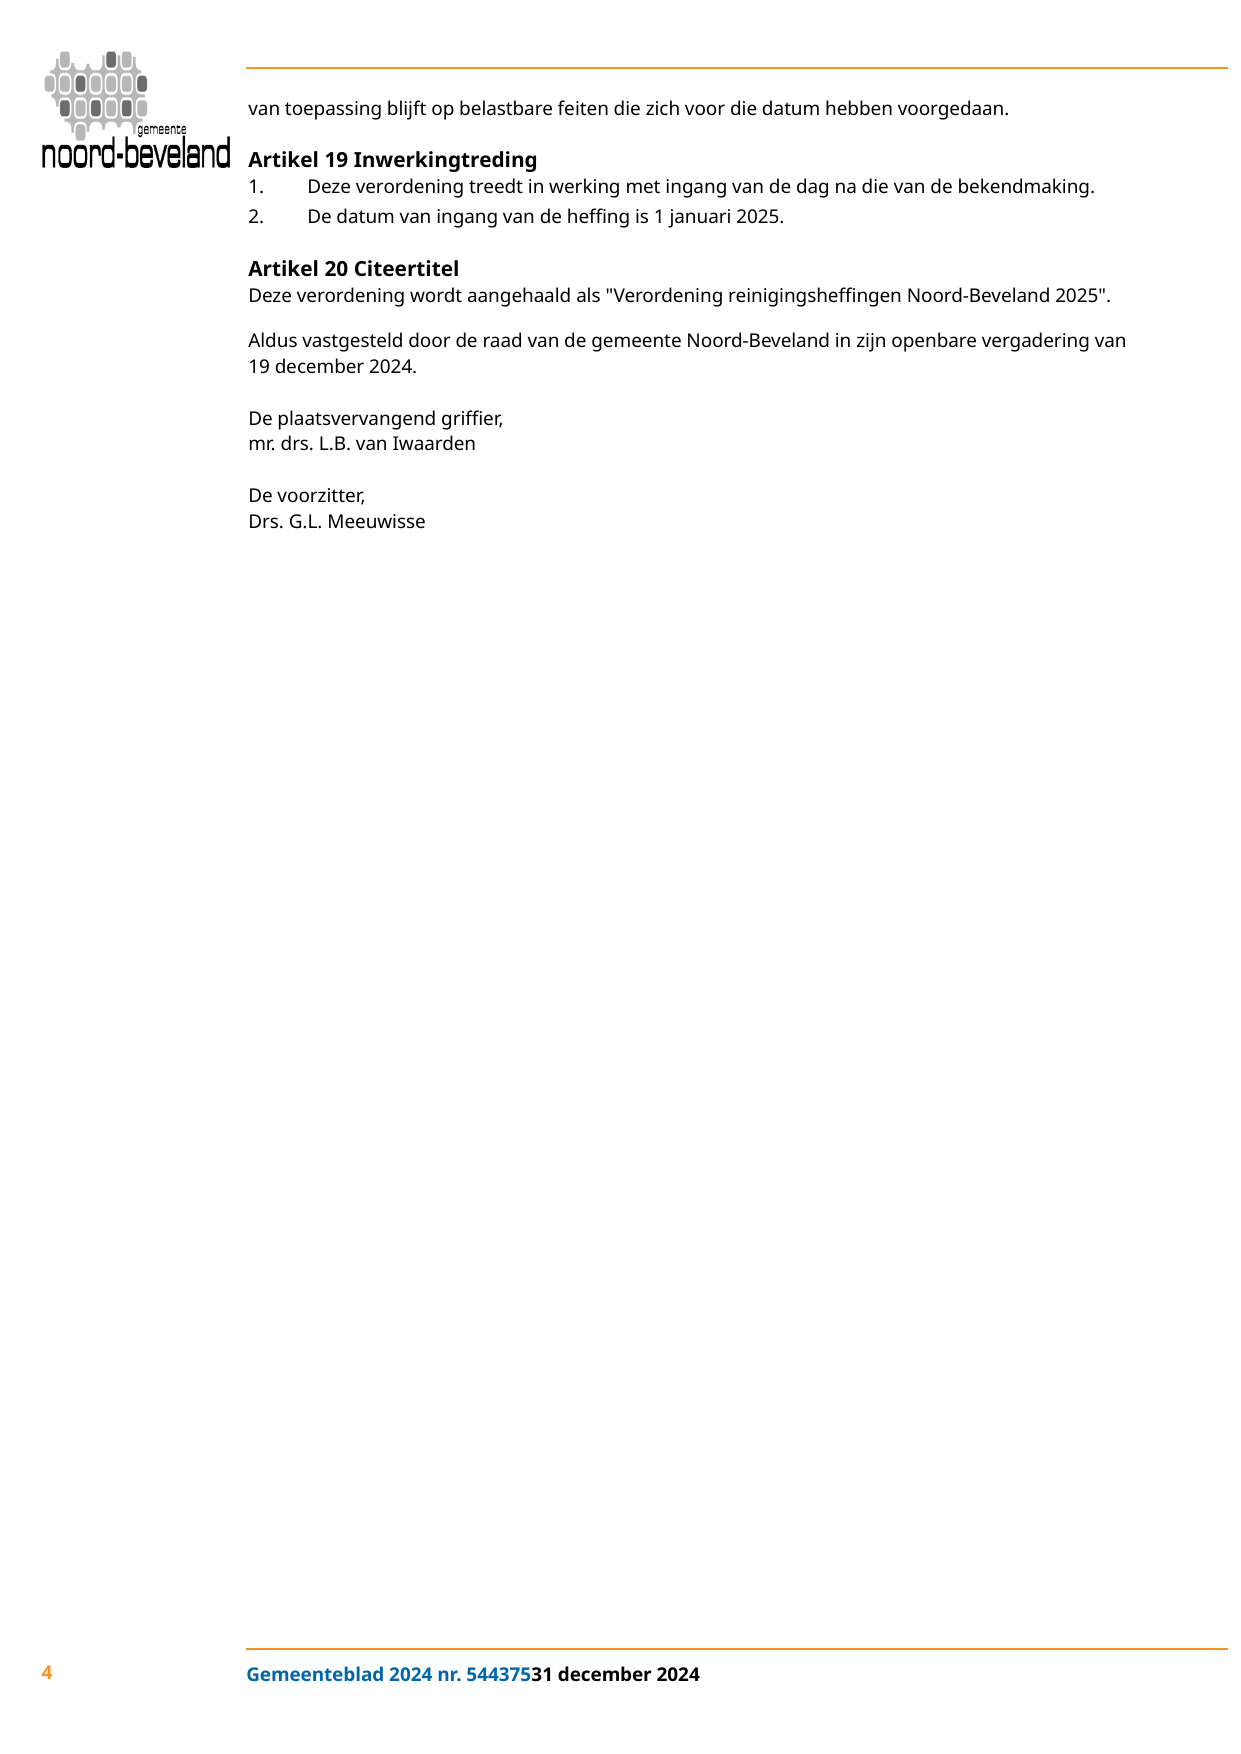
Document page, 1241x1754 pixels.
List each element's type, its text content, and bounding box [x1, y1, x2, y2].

text mr. drs. L.B. van Iwaarden [248, 431, 1152, 456]
text De voorzitter, [248, 482, 1152, 508]
text Deze verordening wordt aangehaald als "Verordening reinigingsheffingen Noord-Beveland 2025". [248, 282, 1152, 308]
text Aldus vastgesteld door de raad van de gemeente Noord-Beveland in zijn openbare vergadering van 19 december 2024. [248, 328, 1152, 379]
list Deze verordening treedt in werking met ingang van de dag na die van de bekendmaking. [248, 174, 1152, 199]
text De plaatsvervangend griffier, [248, 405, 1152, 431]
picture [41, 47, 231, 172]
text van toepassing blijft op belastbare feiten die zich voor die datum hebben voorgedaan. [248, 95, 1152, 121]
text Artikel 20 Citeertitel [248, 254, 1152, 282]
text Drs. G.L. Meeuwisse [248, 508, 1152, 533]
text Artikel 19 Inwerkingtreding [248, 145, 1152, 174]
list De datum van ingang van de heffing is 1 januari 2025. [248, 203, 1152, 229]
